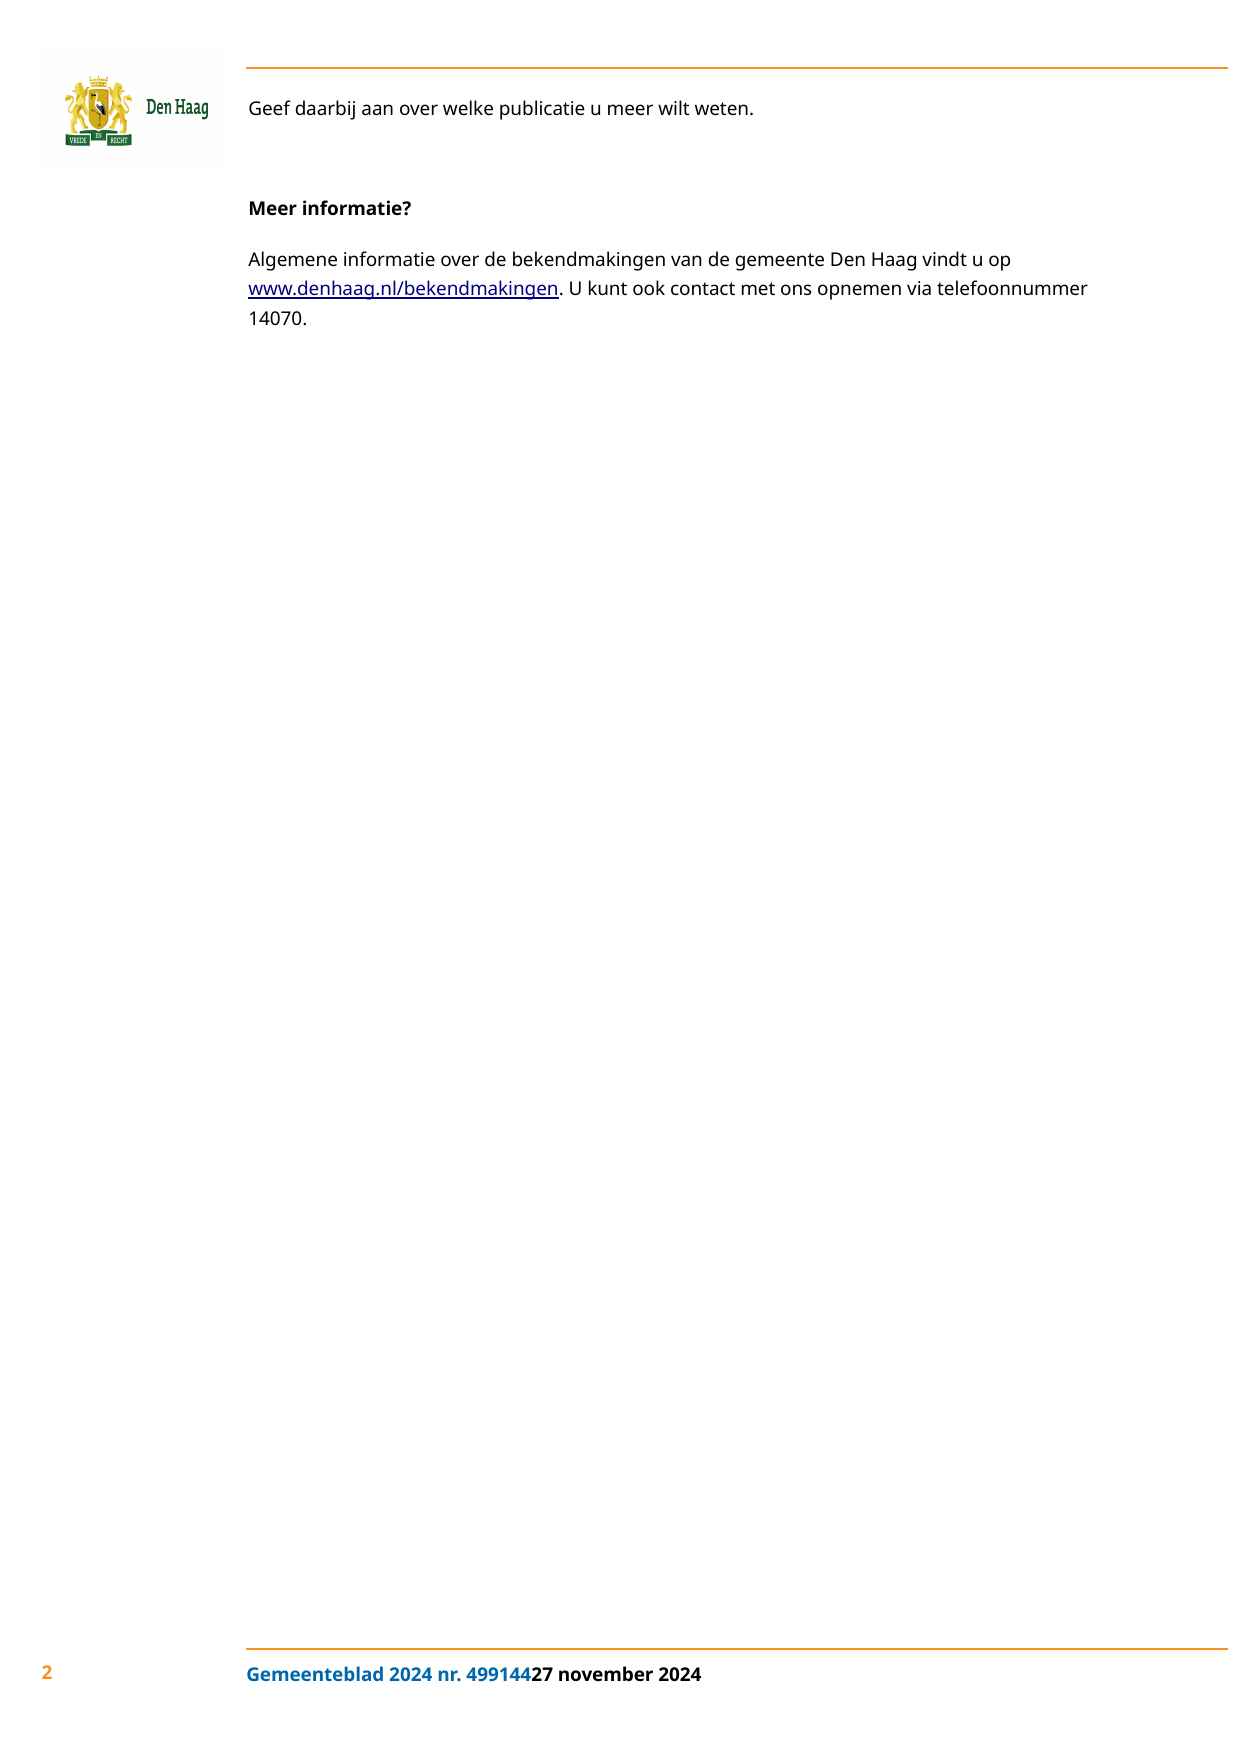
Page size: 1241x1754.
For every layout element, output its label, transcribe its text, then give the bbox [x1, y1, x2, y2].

text Algemene informatie over de bekendmakingen van de gemeente Den Haag vindt u op www.denhaag.nl/bekendmakingen. U kunt ook contact met ons opnemen via telefoonnummer 14070. [248, 246, 1152, 331]
picture [41, 47, 231, 172]
text Meer informatie? [248, 196, 1152, 221]
text Geef daarbij aan over welke publicatie u meer wilt weten. [248, 95, 1152, 121]
